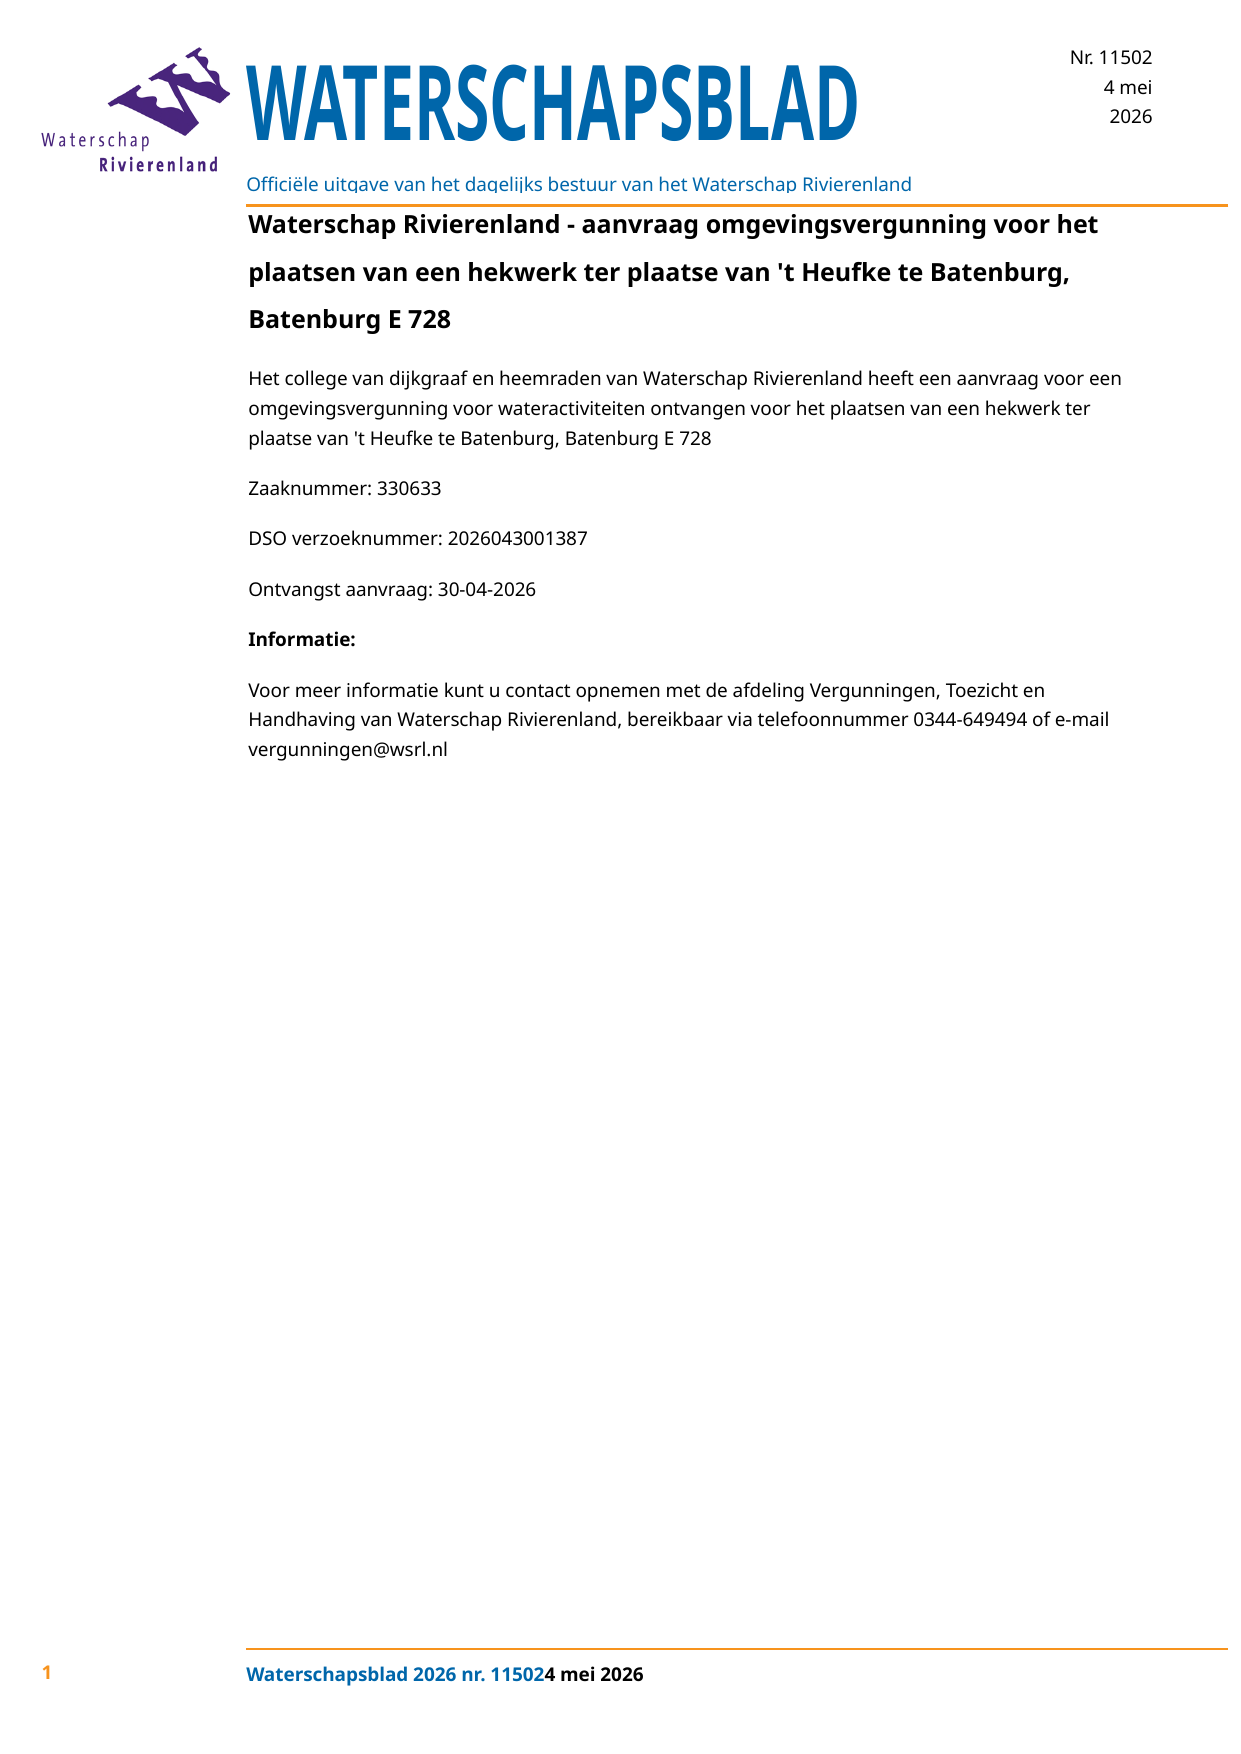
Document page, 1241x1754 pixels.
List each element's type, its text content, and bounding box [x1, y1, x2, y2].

text DSO verzoeknummer: 2026043001387 [248, 526, 1152, 551]
text Zaaknummer: 330633 [248, 475, 1152, 501]
text Het college van dijkgraaf en heemraden van Waterschap Rivierenland heeft een aanvraag voor een omgevingsvergunning voor wateractiviteiten ontvangen voor het plaatsen van een hekwerk ter plaatse van 't Heufke te Batenburg, Batenburg E 728 [248, 366, 1152, 450]
picture [41, 47, 231, 172]
text Waterschap Rivierenland - aanvraag omgevingsvergunning voor het plaatsen van een hekwerk ter plaatse van 't Heufke te Batenburg, Batenburg E 728 [248, 207, 1152, 336]
text Informatie: [248, 626, 1152, 652]
text Voor meer informatie kunt u contact opnemen met de afdeling Vergunningen, Toezicht en Handhaving van Waterschap Rivierenland, bereikbaar via telefoonnummer 0344-649494 of e-mail vergunningen@wsrl.nl [248, 677, 1152, 762]
text Ontvangst aanvraag: 30-04-2026 [248, 576, 1152, 602]
